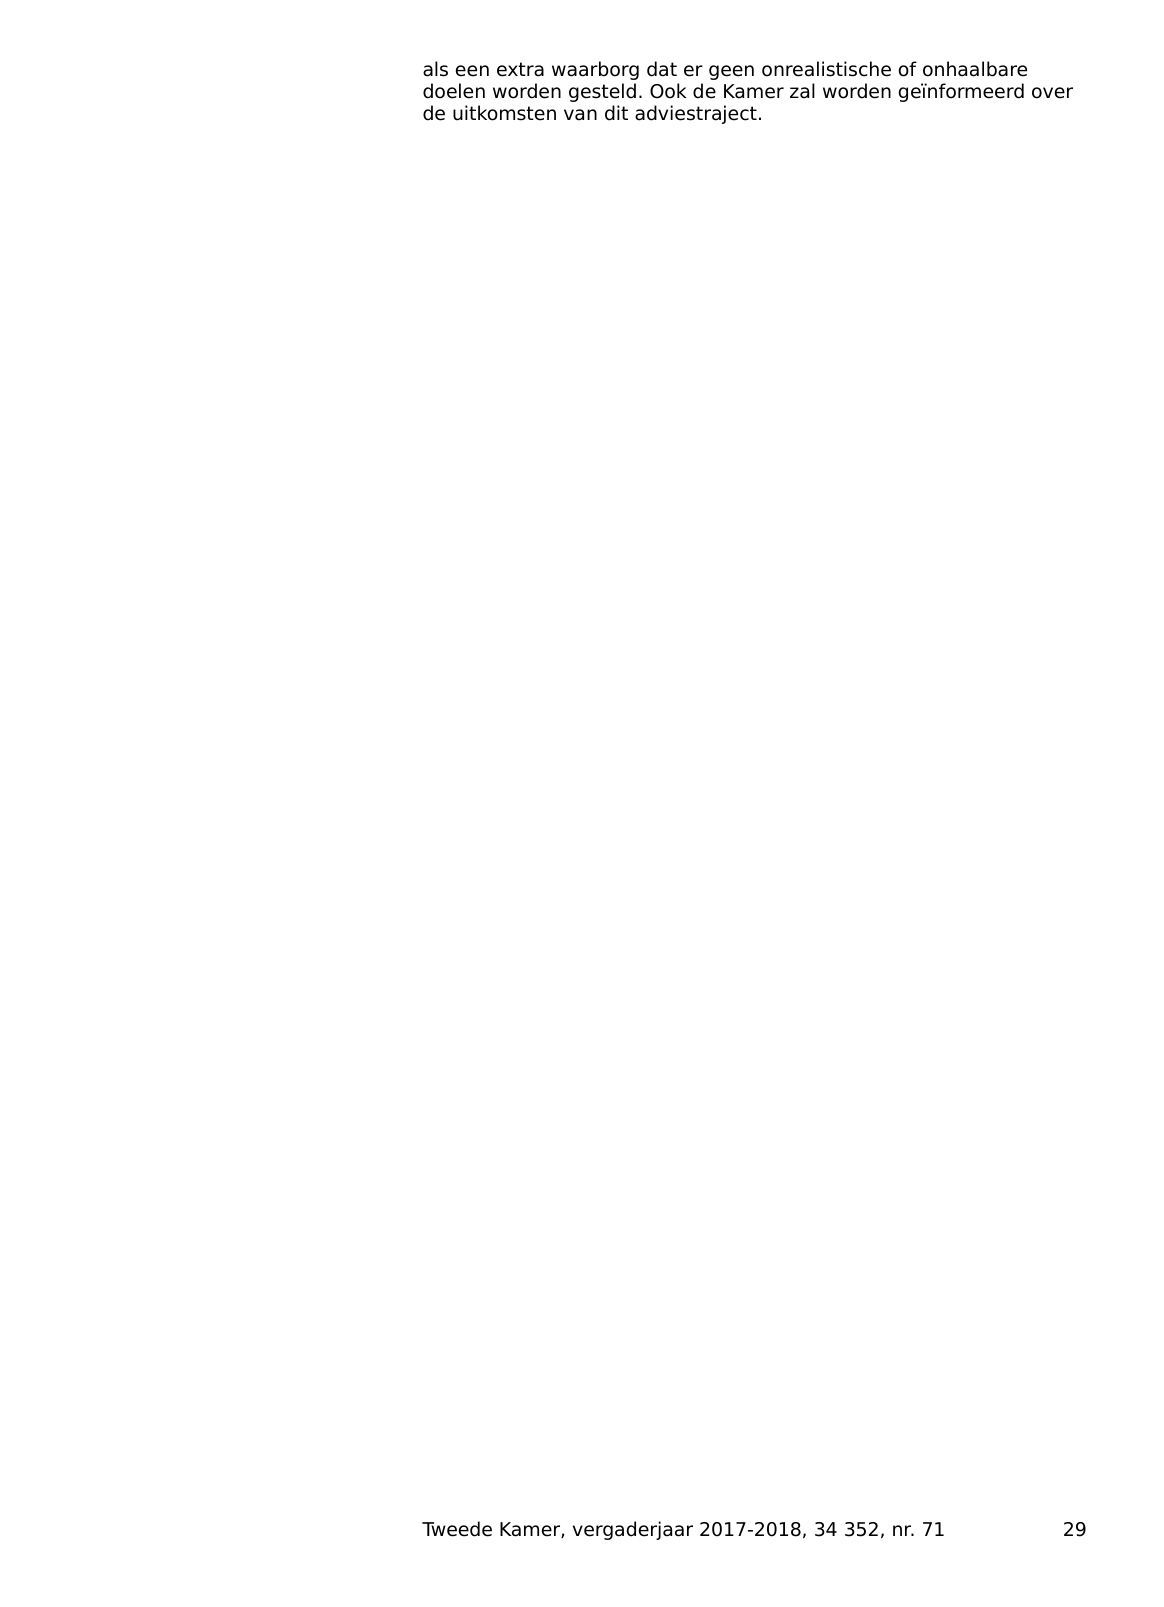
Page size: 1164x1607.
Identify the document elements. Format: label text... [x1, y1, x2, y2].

text als een extra waarborg dat er geen onrealistische of onhaalbare doelen worden gesteld. Ook de Kamer zal worden geïnformeerd over de uitkomsten van dit adviestraject. [422, 59, 1087, 125]
